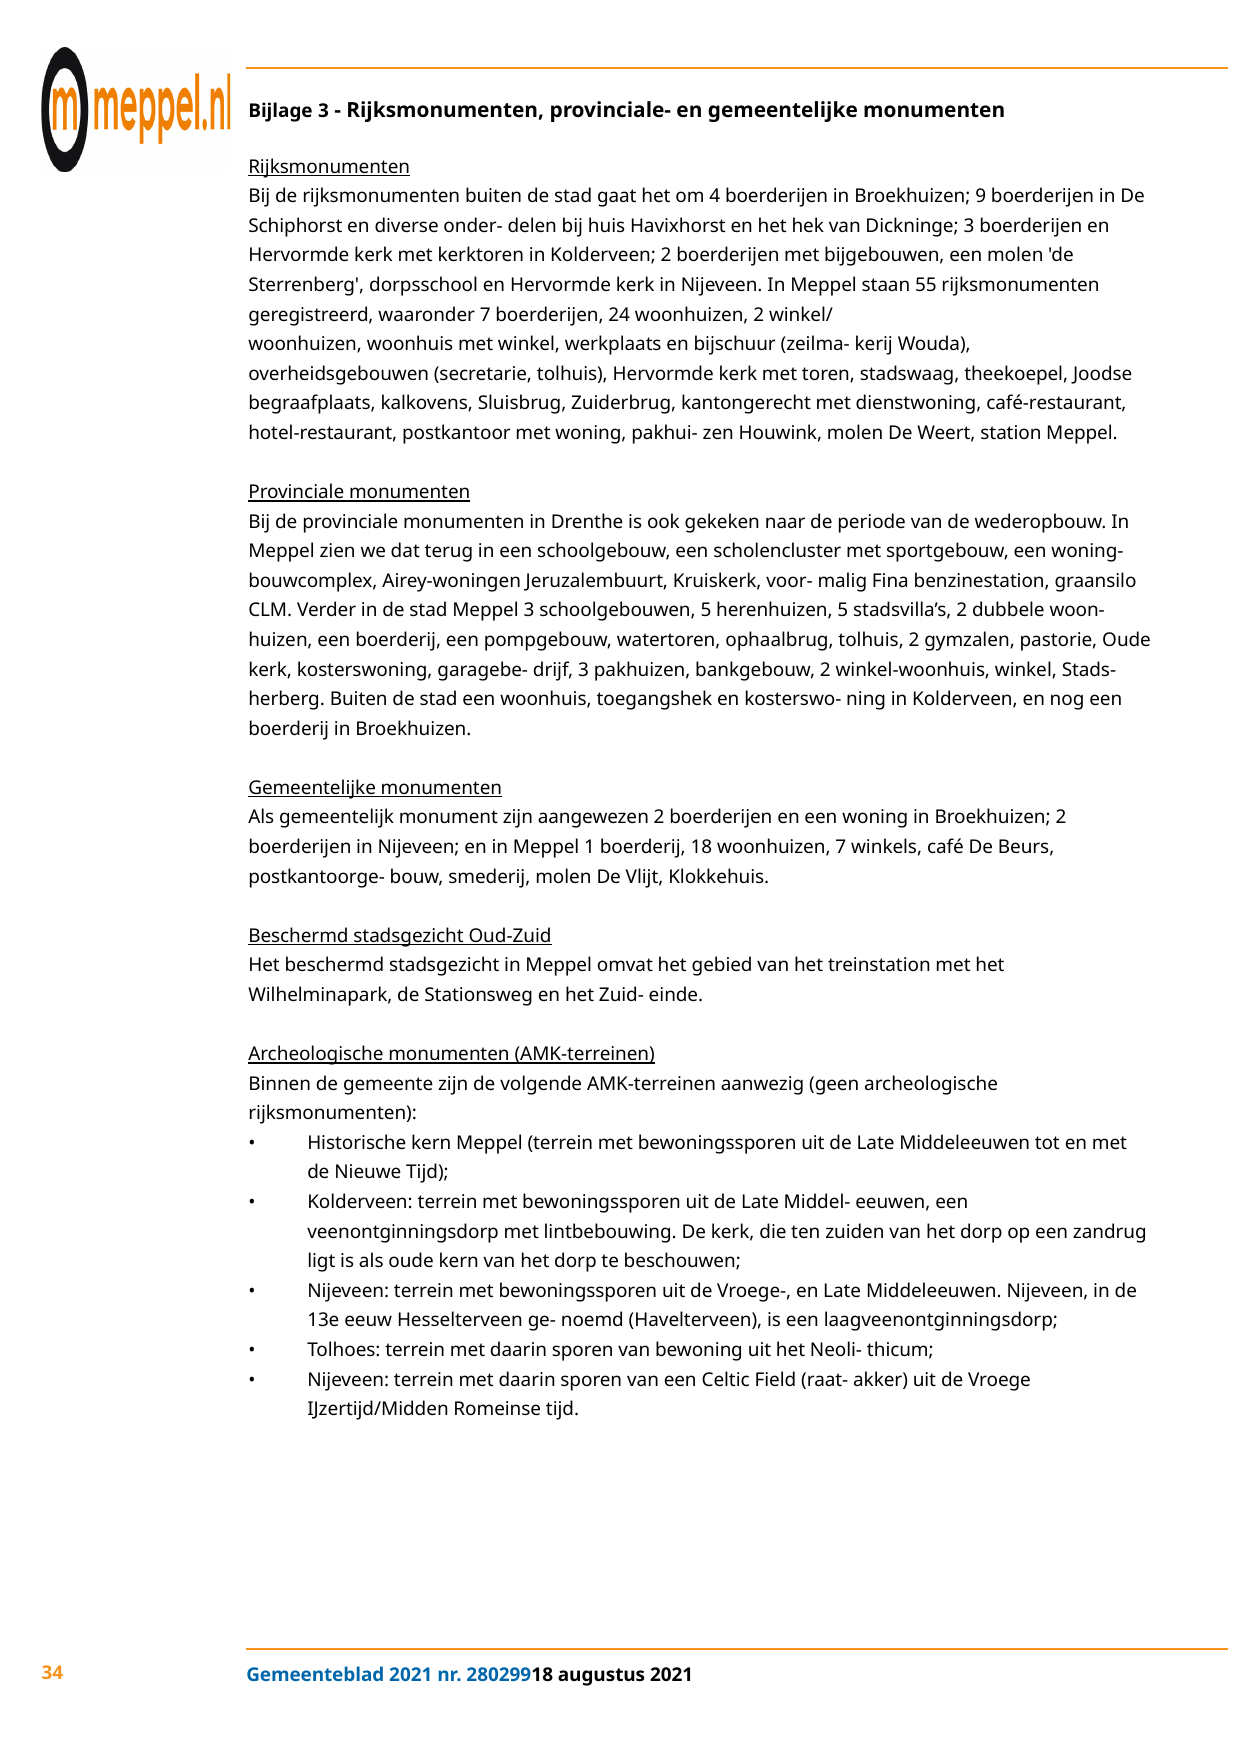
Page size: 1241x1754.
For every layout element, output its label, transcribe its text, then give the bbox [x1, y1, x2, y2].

text Rijksmonumenten [248, 153, 1152, 179]
text Archeologische monumenten (AMK-terreinen) [248, 1040, 1152, 1066]
text Als gemeentelijk monument zijn aangewezen 2 boerderijen en een woning in Broekhuizen; 2 boerderijen in Nijeveen; en in Meppel 1 boerderij, 18 woonhuizen, 7 winkels, café De Beurs, postkantoorge- bouw, smederij, molen De Vlijt, Klokkehuis. [248, 804, 1152, 889]
text Het beschermd stadsgezicht in Meppel omvat het gebied van het treinstation met het Wilhelminapark, de Stationsweg en het Zuid- einde. [248, 952, 1152, 1007]
text Beschermd stadsgezicht Oud-Zuid [248, 922, 1152, 948]
list Kolderveen: terrein met bewoningssporen uit de Late Middel- eeuwen, een veenontginningsdorp met lintbebouwing. De kerk, die ten zuiden van het dorp op een zandrug ligt is als oude kern van het dorp te beschouwen; [248, 1188, 1152, 1273]
picture [41, 47, 231, 172]
text Binnen de gemeente zijn de volgende AMK-terreinen aanwezig (geen archeologische rijksmonumenten): [248, 1070, 1152, 1125]
text Bij de rijksmonumenten buiten de stad gaat het om 4 boerderijen in Broekhuizen; 9 boerderijen in De Schiphorst en diverse onder- delen bij huis Havixhorst en het hek van Dickninge; 3 boerderijen en Hervormde kerk met kerktoren in Kolderveen; 2 boerderijen met bijgebouwen, een molen 'de Sterrenberg', dorpsschool en Hervormde kerk in Nijeveen. In Meppel staan 55 rijksmonumenten geregistreerd, waaronder 7 boerderijen, 24 woonhuizen, 2 winkel/ [248, 182, 1152, 327]
list Nijeveen: terrein met daarin sporen van een Celtic Field (raat- akker) uit de Vroege IJzertijd/Midden Romeinse tijd. [248, 1366, 1152, 1421]
list Tolhoes: terrein met daarin sporen van bewoning uit het Neoli- thicum; [248, 1336, 1152, 1362]
text Bij de provinciale monumenten in Drenthe is ook gekeken naar de periode van de wederopbouw. In Meppel zien we dat terug in een schoolgebouw, een scholencluster met sportgebouw, een woning- bouwcomplex, Airey-woningen Jeruzalembuurt, Kruiskerk, voor- malig Fina benzinestation, graansilo CLM. Verder in de stad Meppel 3 schoolgebouwen, 5 herenhuizen, 5 stadsvilla’s, 2 dubbele woon- huizen, een boerderij, een pompgebouw, watertoren, ophaalbrug, tolhuis, 2 gymzalen, pastorie, Oude kerk, kosterswoning, garagebe- drijf, 3 pakhuizen, bankgebouw, 2 winkel-woonhuis, winkel, Stads- herberg. Buiten de stad een woonhuis, toegangshek en kosterswo- ning in Kolderveen, en nog een boerderij in Broekhuizen. [248, 508, 1152, 741]
list Nijeveen: terrein met bewoningssporen uit de Vroege-, en Late Middeleeuwen. Nijeveen, in de 13e eeuw Hesselterveen ge- noemd (Havelterveen), is een laagveenontginningsdorp; [248, 1277, 1152, 1332]
text Gemeentelijke monumenten [248, 774, 1152, 800]
text Provinciale monumenten [248, 478, 1152, 504]
text Bijlage 3 - Rijksmonumenten, provinciale- en gemeentelijke monumenten [248, 95, 1152, 123]
list Historische kern Meppel (terrein met bewoningssporen uit de Late Middeleeuwen tot en met de Nieuwe Tijd); [248, 1129, 1152, 1184]
text woonhuizen, woonhuis met winkel, werkplaats en bijschuur (zeilma- kerij Wouda), overheidsgebouwen (secretarie, tolhuis), Hervormde kerk met toren, stadswaag, theekoepel, Joodse begraafplaats, kalkovens, Sluisbrug, Zuiderbrug, kantongerecht met dienstwoning, café-restaurant, hotel-restaurant, postkantoor met woning, pakhui- zen Houwink, molen De Weert, station Meppel. [248, 330, 1152, 445]
